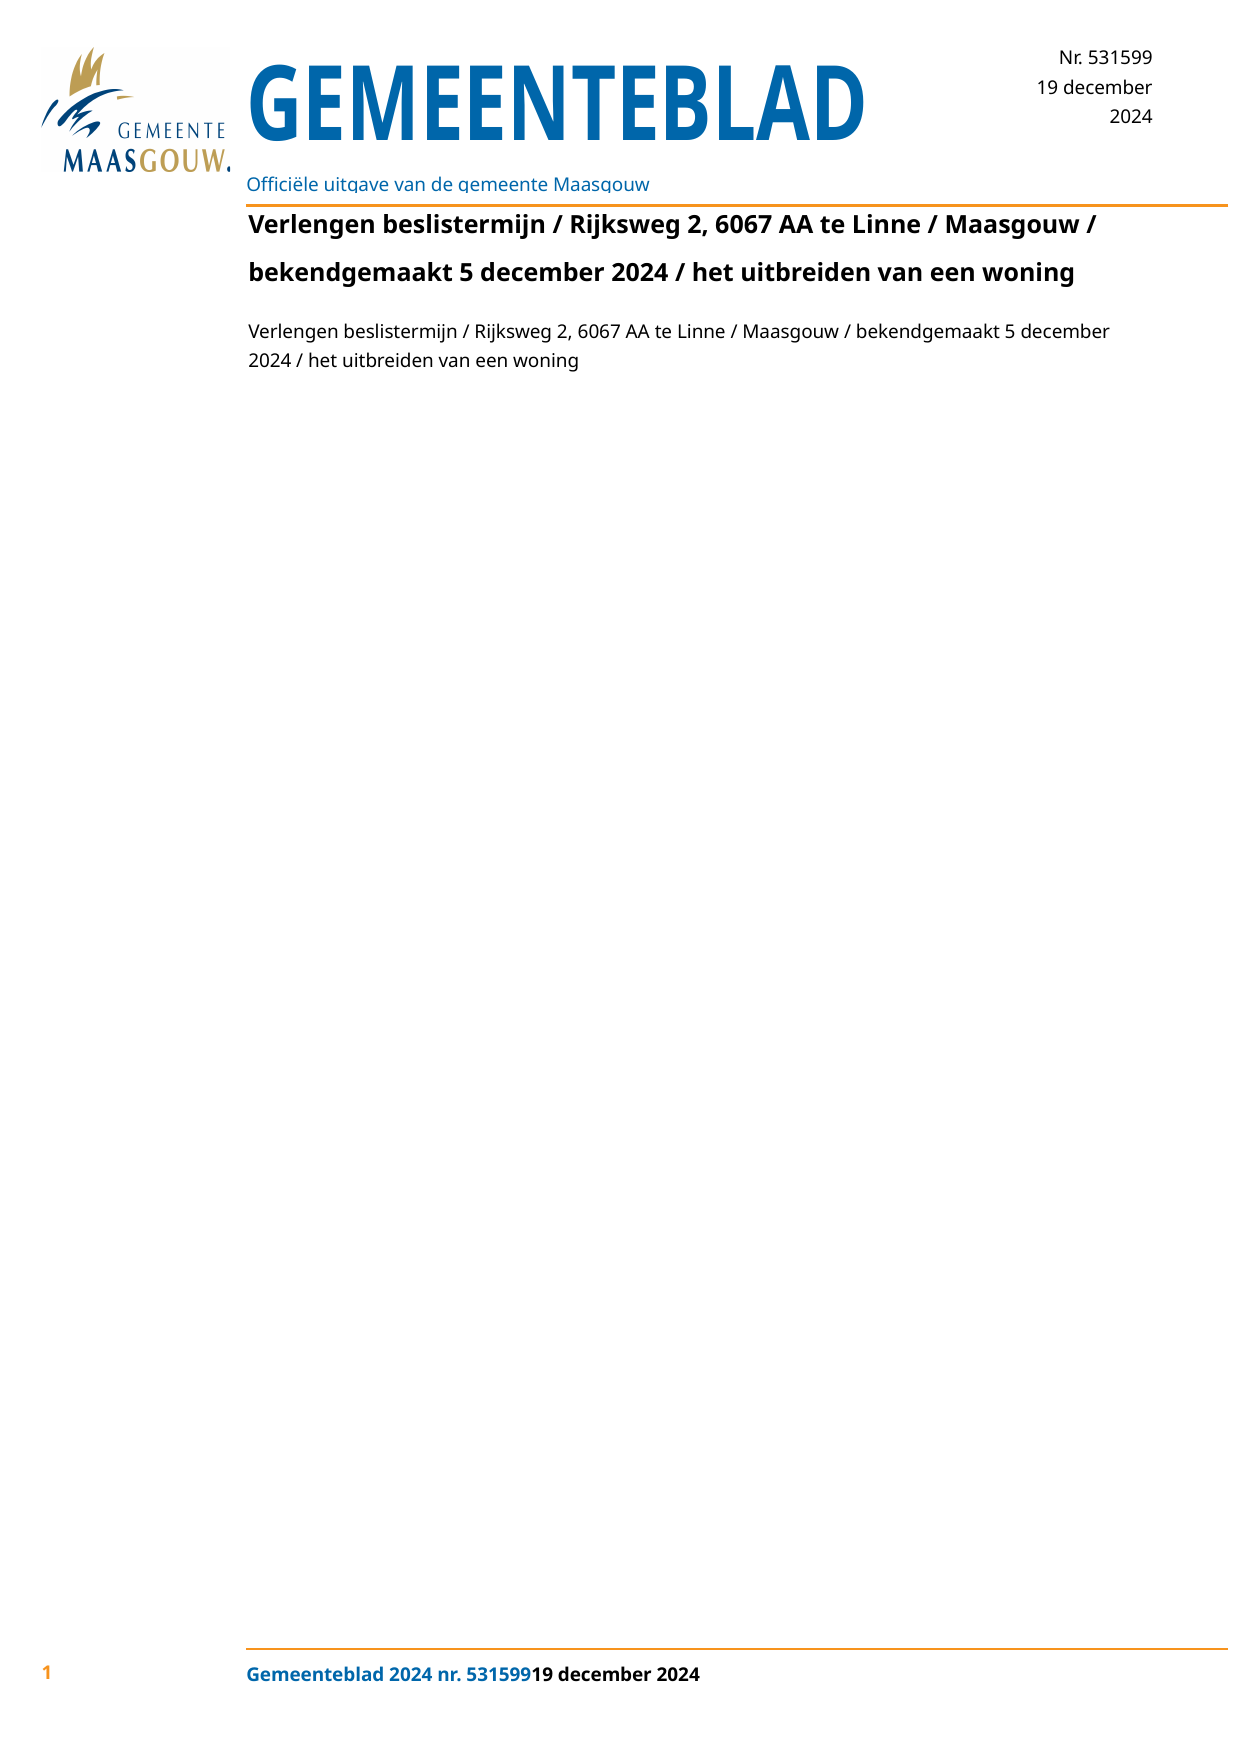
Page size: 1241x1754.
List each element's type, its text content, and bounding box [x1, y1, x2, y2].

picture [41, 47, 231, 172]
text Verlengen beslistermijn / Rijksweg 2, 6067 AA te Linne / Maasgouw / bekendgemaakt 5 december 2024 / het uitbreiden van een woning [248, 207, 1152, 288]
text Verlengen beslistermijn / Rijksweg 2, 6067 AA te Linne / Maasgouw / bekendgemaakt 5 december 2024 / het uitbreiden van een woning [248, 318, 1152, 373]
